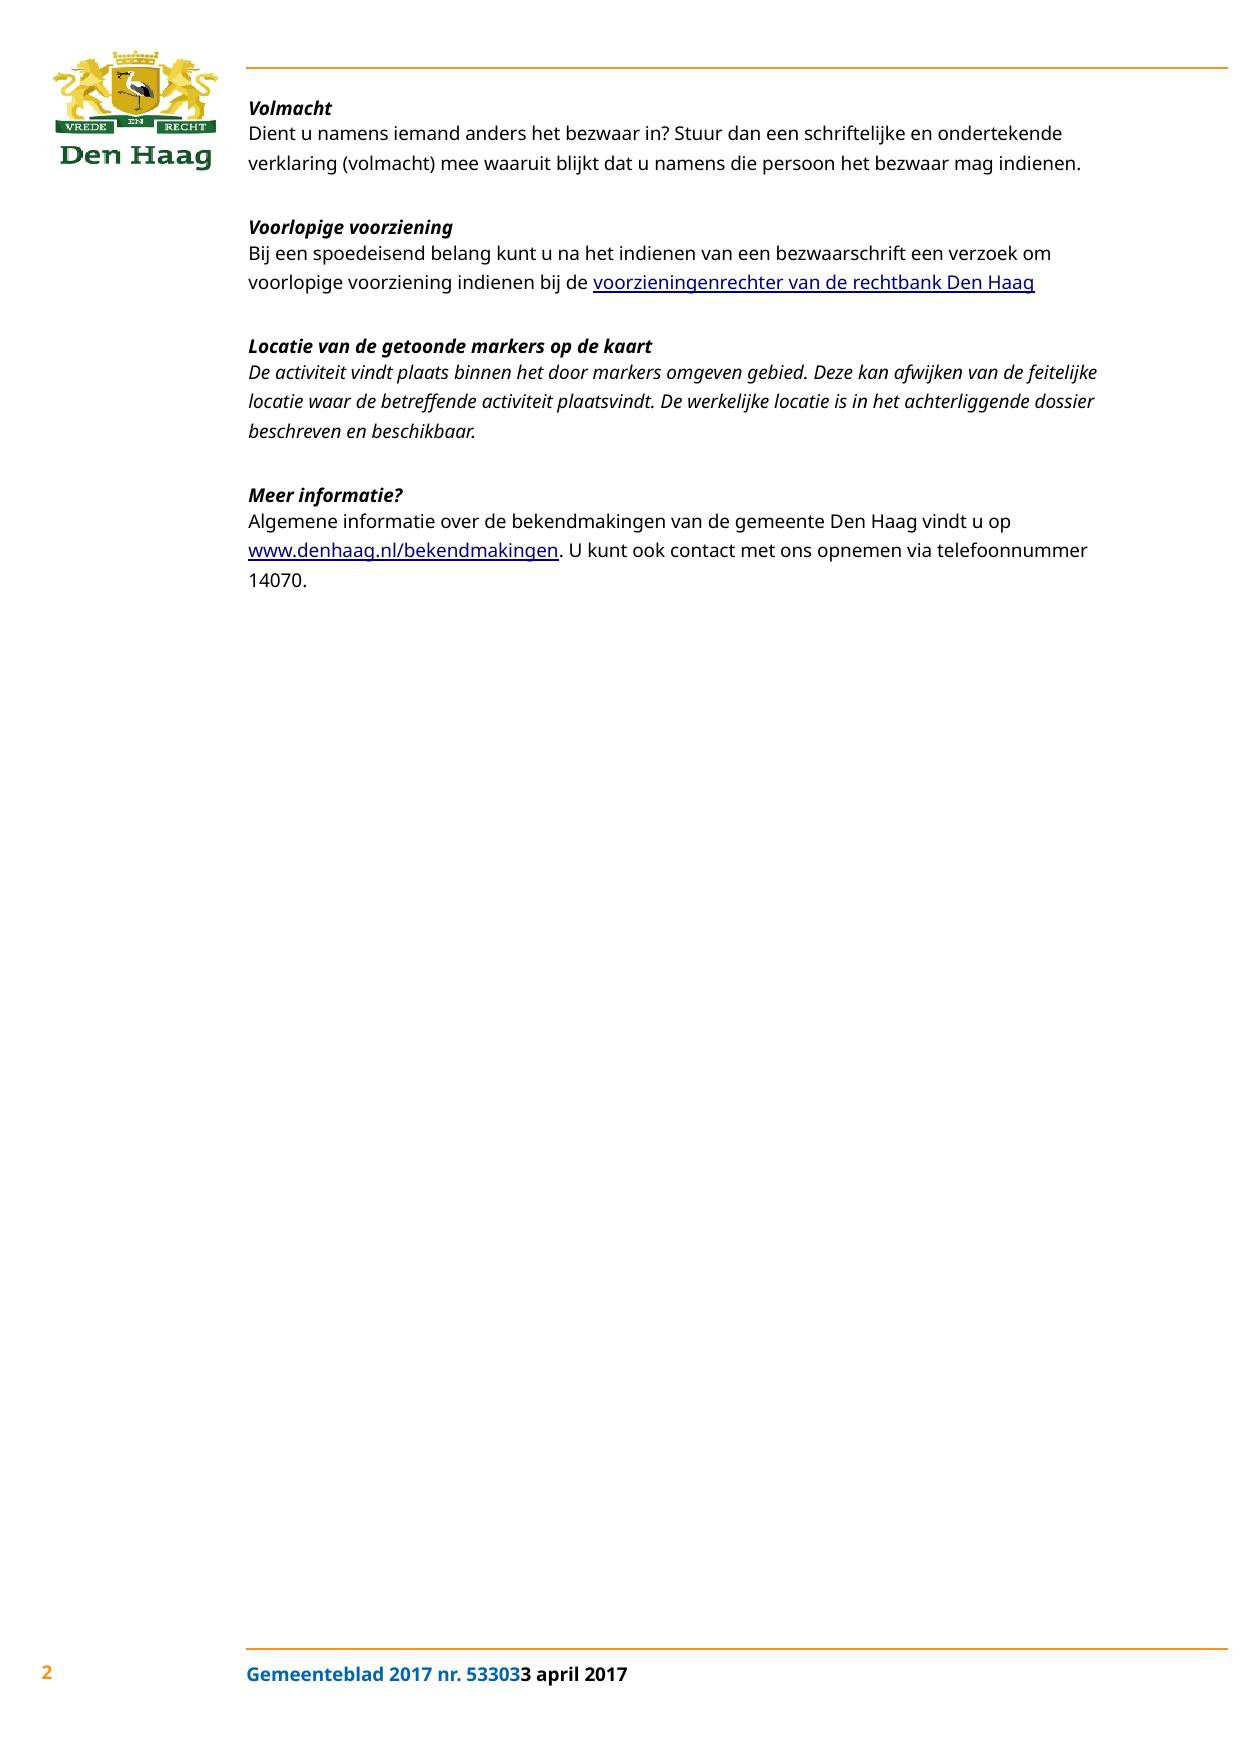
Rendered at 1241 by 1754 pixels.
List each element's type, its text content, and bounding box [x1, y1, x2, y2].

text Dient u namens iemand anders het bezwaar in? Stuur dan een schriftelijke en ondertekende verklaring (volmacht) mee waaruit blijkt dat u namens die persoon het bezwaar mag indienen. [248, 121, 1152, 176]
text Algemene informatie over de bekendmakingen van de gemeente Den Haag vindt u op www.denhaag.nl/bekendmakingen. U kunt ook contact met ons opnemen via telefoonnummer 14070. [248, 508, 1152, 593]
text Meer informatie? [248, 482, 1152, 508]
text Bij een spoedeisend belang kunt u na het indienen van een bezwaarschrift een verzoek om voorlopige voorziening indienen bij de voorzieningenrechter van de rechtbank Den Haag [248, 240, 1152, 295]
text De activiteit vindt plaats binnen het door markers omgeven gebied. Deze kan afwijken van de feitelijke locatie waar de betreffende activiteit plaatsvindt. De werkelijke locatie is in het achterliggende dossier beschreven en beschikbaar. [248, 359, 1152, 444]
text Voorlopige voorziening [248, 214, 1152, 240]
text Locatie van de getoonde markers op de kaart [248, 333, 1152, 359]
picture [41, 47, 231, 172]
text Volmacht [248, 95, 1152, 121]
